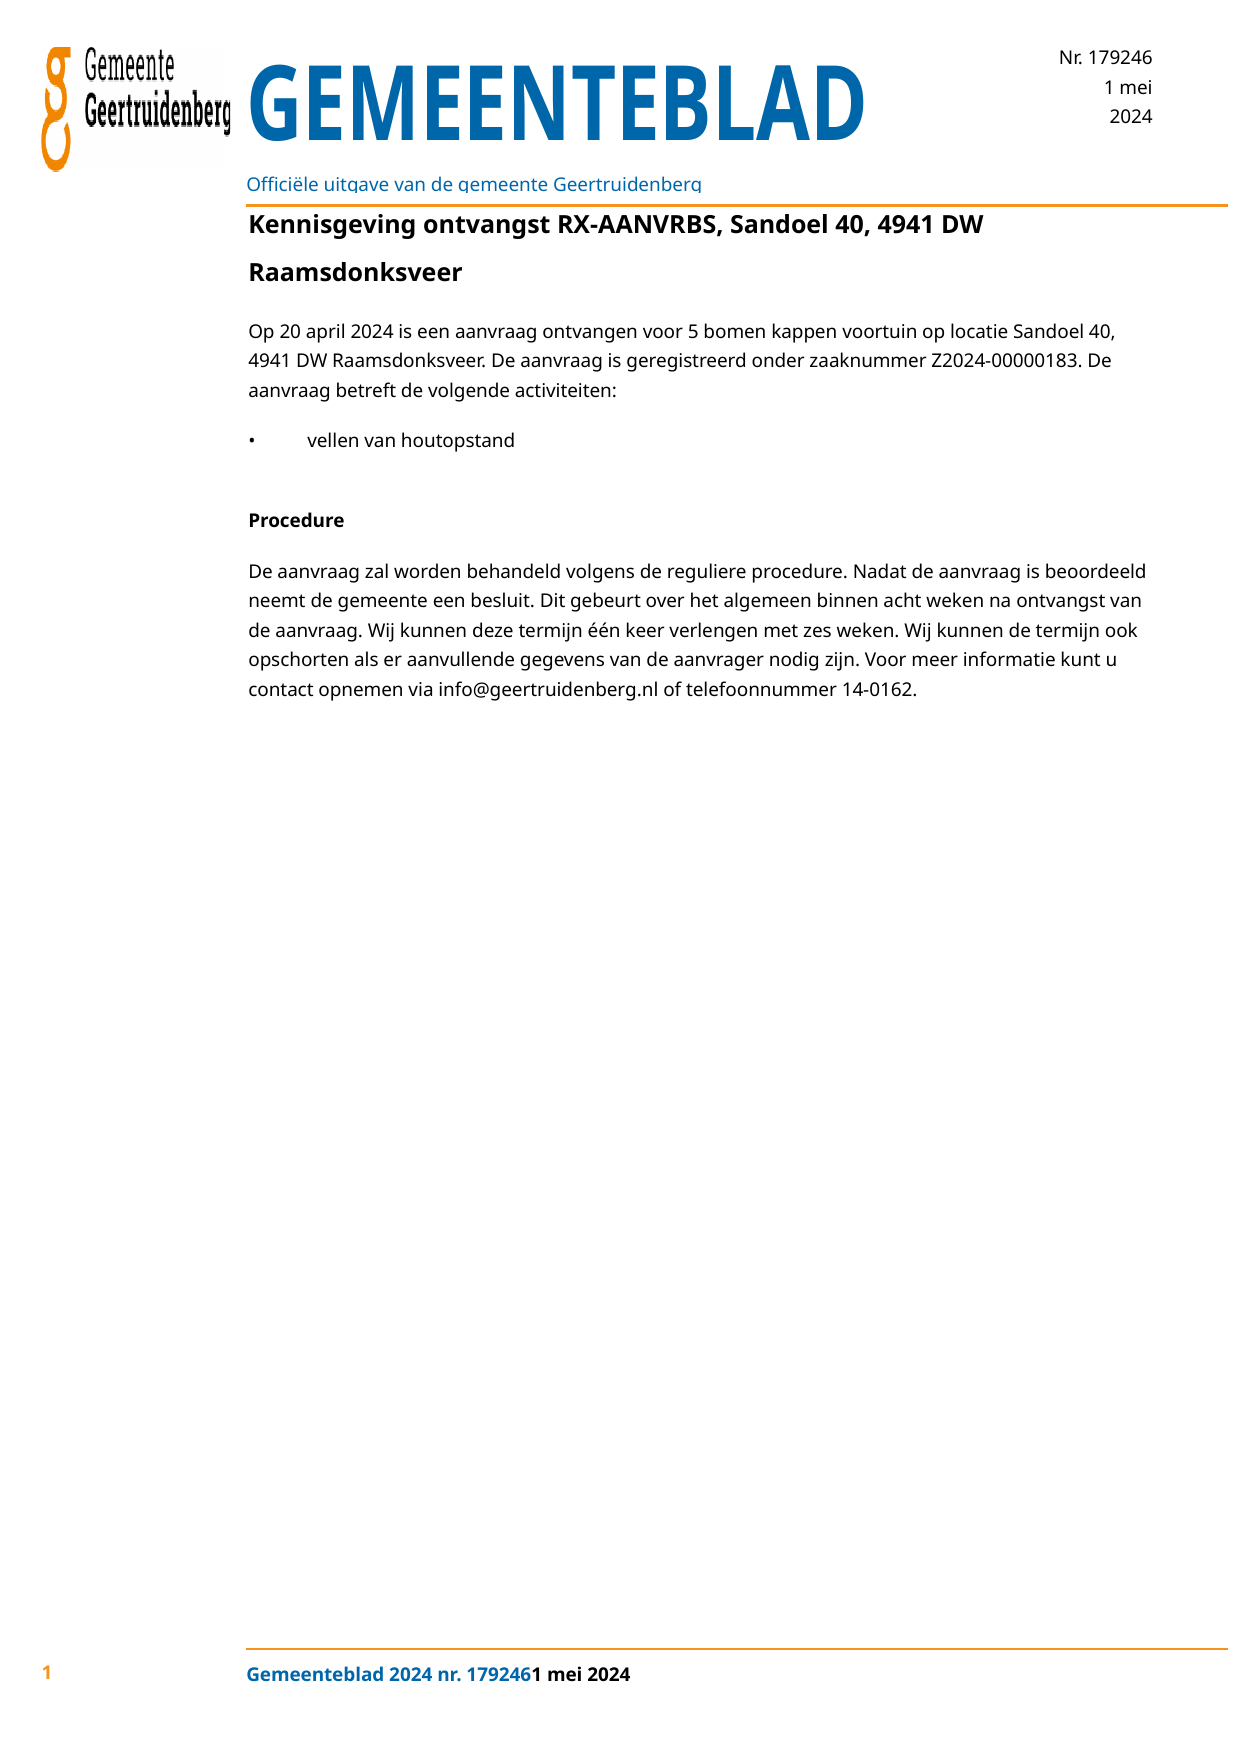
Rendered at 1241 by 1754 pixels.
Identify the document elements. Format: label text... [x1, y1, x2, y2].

text Op 20 april 2024 is een aanvraag ontvangen voor 5 bomen kappen voortuin op locatie Sandoel 40, 4941 DW Raamsdonksveer. De aanvraag is geregistreerd onder zaaknummer Z2024-00000183. De aanvraag betreft de volgende activiteiten: [248, 318, 1152, 403]
text Procedure [248, 507, 1152, 533]
picture [41, 47, 231, 172]
text De aanvraag zal worden behandeld volgens de reguliere procedure. Nadat de aanvraag is beoordeeld neemt de gemeente een besluit. Dit gebeurt over het algemeen binnen acht weken na ontvangst van de aanvraag. Wij kunnen deze termijn één keer verlengen met zes weken. Wij kunnen de termijn ook opschorten als er aanvullende gegevens van de aanvrager nodig zijn. Voor meer informatie kunt u contact opnemen via info@geertruidenberg.nl of telefoonnummer 14-0162. [248, 558, 1152, 702]
text Kennisgeving ontvangst RX-AANVRBS, Sandoel 40, 4941 DW Raamsdonksveer [248, 207, 1152, 288]
list vellen van houtopstand [248, 427, 1152, 453]
